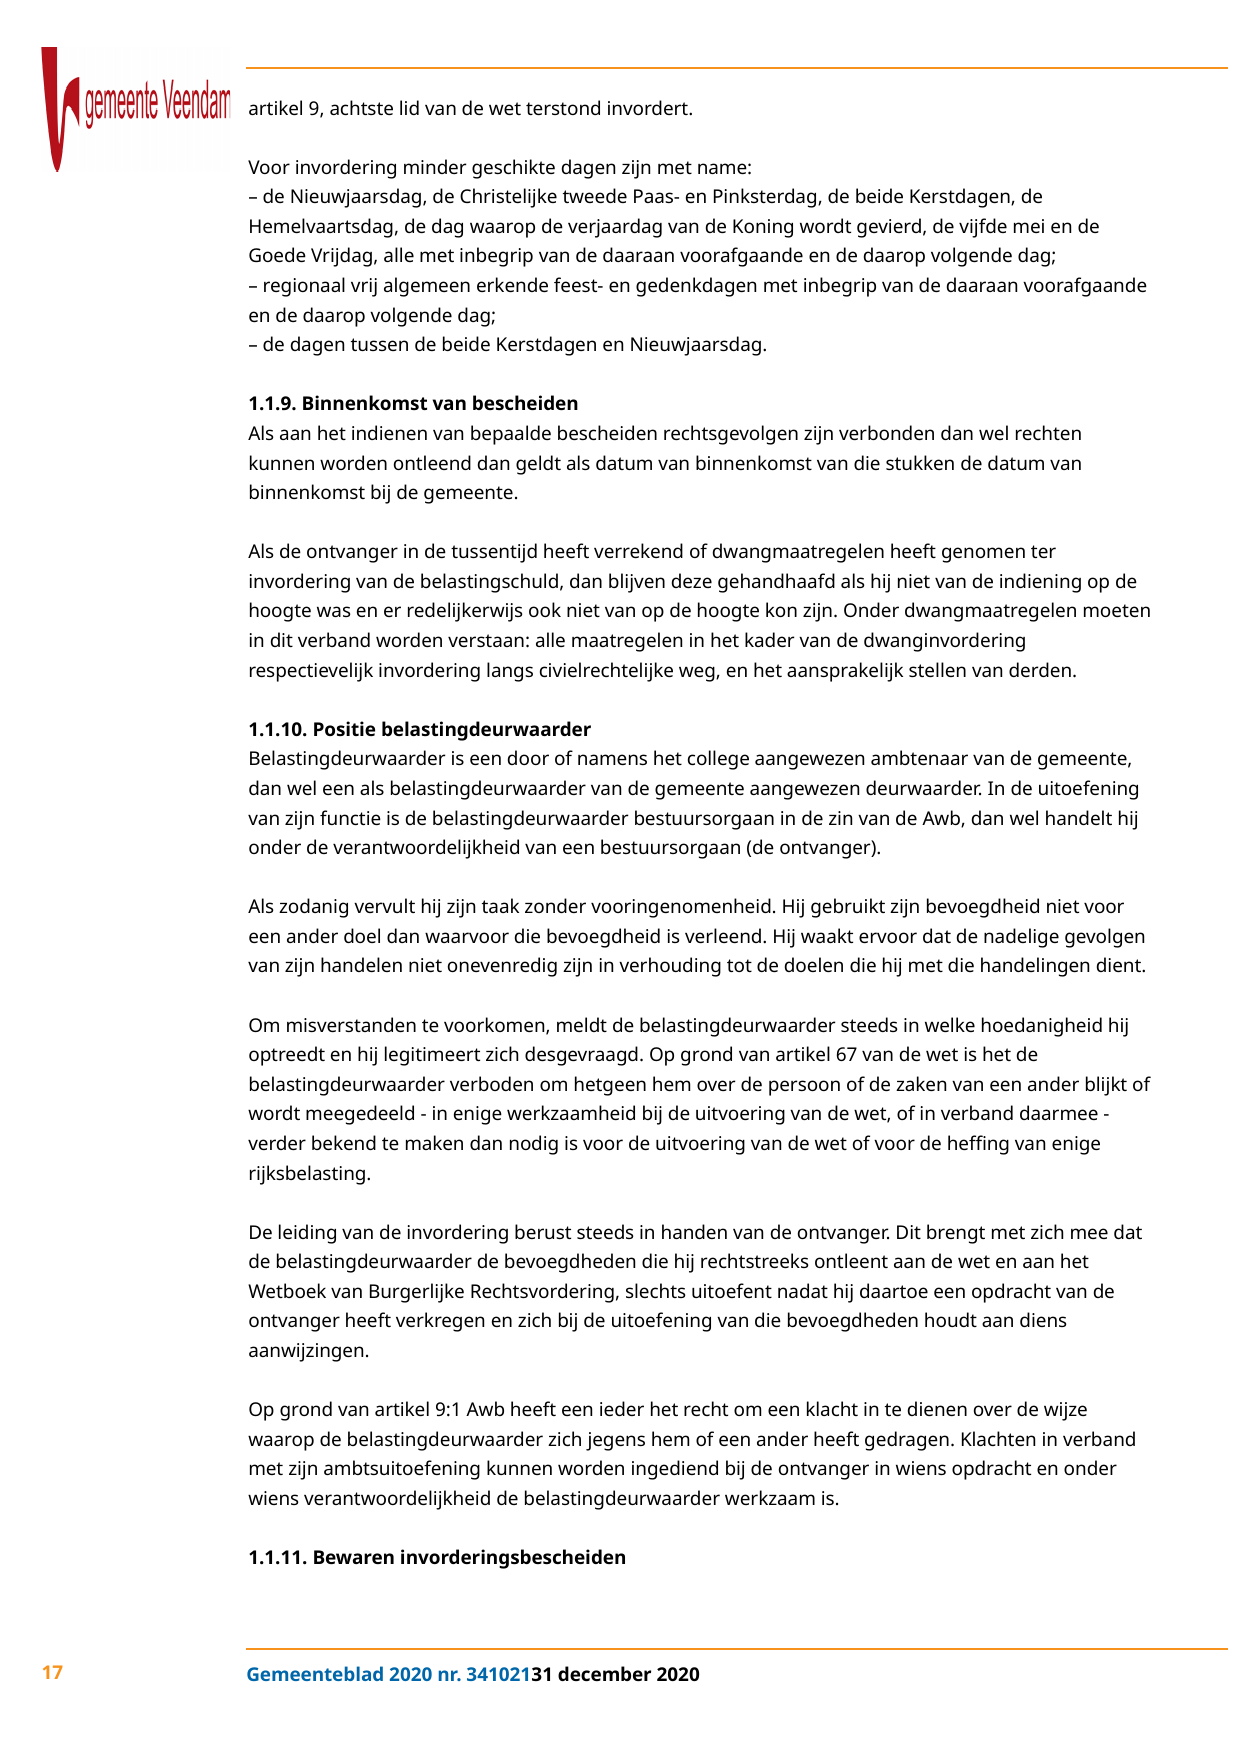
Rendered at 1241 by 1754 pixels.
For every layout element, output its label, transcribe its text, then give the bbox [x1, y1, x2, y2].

text Als zodanig vervult hij zijn taak zonder vooringenomenheid. Hij gebruikt zijn bevoegdheid niet voor een ander doel dan waarvoor die bevoegdheid is verleend. Hij waakt ervoor dat de nadelige gevolgen van zijn handelen niet onevenredig zijn in verhouding tot de doelen die hij met die handelingen dient. [248, 893, 1152, 978]
text Voor invordering minder geschikte dagen zijn met name: [248, 154, 1152, 180]
text De leiding van de invordering berust steeds in handen van de ontvanger. Dit brengt met zich mee dat de belastingdeurwaarder de bevoegdheden die hij rechtstreeks ontleent aan de wet en aan het Wetboek van Burgerlijke Rechtsvordering, slechts uitoefent nadat hij daartoe een opdracht van de ontvanger heeft verkregen en zich bij de uitoefening van die bevoegdheden houdt aan diens aanwijzingen. [248, 1219, 1152, 1363]
text – de dagen tussen de beide Kerstdagen en Nieuwjaarsdag. [248, 331, 1152, 357]
text Om misverstanden te voorkomen, meldt de belastingdeurwaarder steeds in welke hoedanigheid hij optreedt en hij legitimeert zich desgevraagd. Op grond van artikel 67 van de wet is het de belastingdeurwaarder verboden om hetgeen hem over de persoon of de zaken van een ander blijkt of wordt meegedeeld - in enige werkzaamheid bij de uitvoering van de wet, of in verband daarmee - verder bekend te maken dan nodig is voor de uitvoering van de wet of voor de heffing van enige rijksbelasting. [248, 1012, 1152, 1186]
text 1.1.9. Binnenkomst van bescheiden [248, 391, 1152, 416]
picture [41, 47, 231, 172]
text Op grond van artikel 9:1 Awb heeft een ieder het recht om een klacht in te dienen over de wijze waarop de belastingdeurwaarder zich jegens hem of een ander heeft gedragen. Klachten in verband met zijn ambtsuitoefening kunnen worden ingediend bij de ontvanger in wiens opdracht en onder wiens verantwoordelijkheid de belastingdeurwaarder werkzaam is. [248, 1396, 1152, 1511]
text – regionaal vrij algemeen erkende feest- en gedenkdagen met inbegrip van de daaraan voorafgaande en de daarop volgende dag; [248, 272, 1152, 328]
text Als de ontvanger in de tussentijd heeft verrekend of dwangmaatregelen heeft genomen ter invordering van de belastingschuld, dan blijven deze gehandhaafd als hij niet van de indiening op de hoogte was en er redelijkerwijs ook niet van op de hoogte kon zijn. Onder dwangmaatregelen moeten in dit verband worden verstaan: alle maatregelen in het kader van de dwanginvordering respectievelijk invordering langs civielrechtelijke weg, en het aansprakelijk stellen van derden. [248, 538, 1152, 683]
text – de Nieuwjaarsdag, de Christelijke tweede Paas- en Pinksterdag, de beide Kerstdagen, de Hemelvaartsdag, de dag waarop de verjaardag van de Koning wordt gevierd, de vijfde mei en de Goede Vrijdag, alle met inbegrip van de daaraan voorafgaande en de daarop volgende dag; [248, 183, 1152, 268]
text Als aan het indienen van bepaalde bescheiden rechtsgevolgen zijn verbonden dan wel rechten kunnen worden ontleend dan geldt als datum van binnenkomst van die stukken de datum van binnenkomst bij de gemeente. [248, 420, 1152, 505]
text Belastingdeurwaarder is een door of namens het college aangewezen ambtenaar van de gemeente, dan wel een als belastingdeurwaarder van de gemeente aangewezen deurwaarder. In de uitoefening van zijn functie is de belastingdeurwaarder bestuursorgaan in de zin van de Awb, dan wel handelt hij onder de verantwoordelijkheid van een bestuursorgaan (de ontvanger). [248, 746, 1152, 860]
text artikel 9, achtste lid van de wet terstond invordert. [248, 95, 1152, 121]
text 1.1.11. Bewaren invorderingsbescheiden [248, 1544, 1152, 1570]
text 1.1.10. Positie belastingdeurwaarder [248, 716, 1152, 742]
